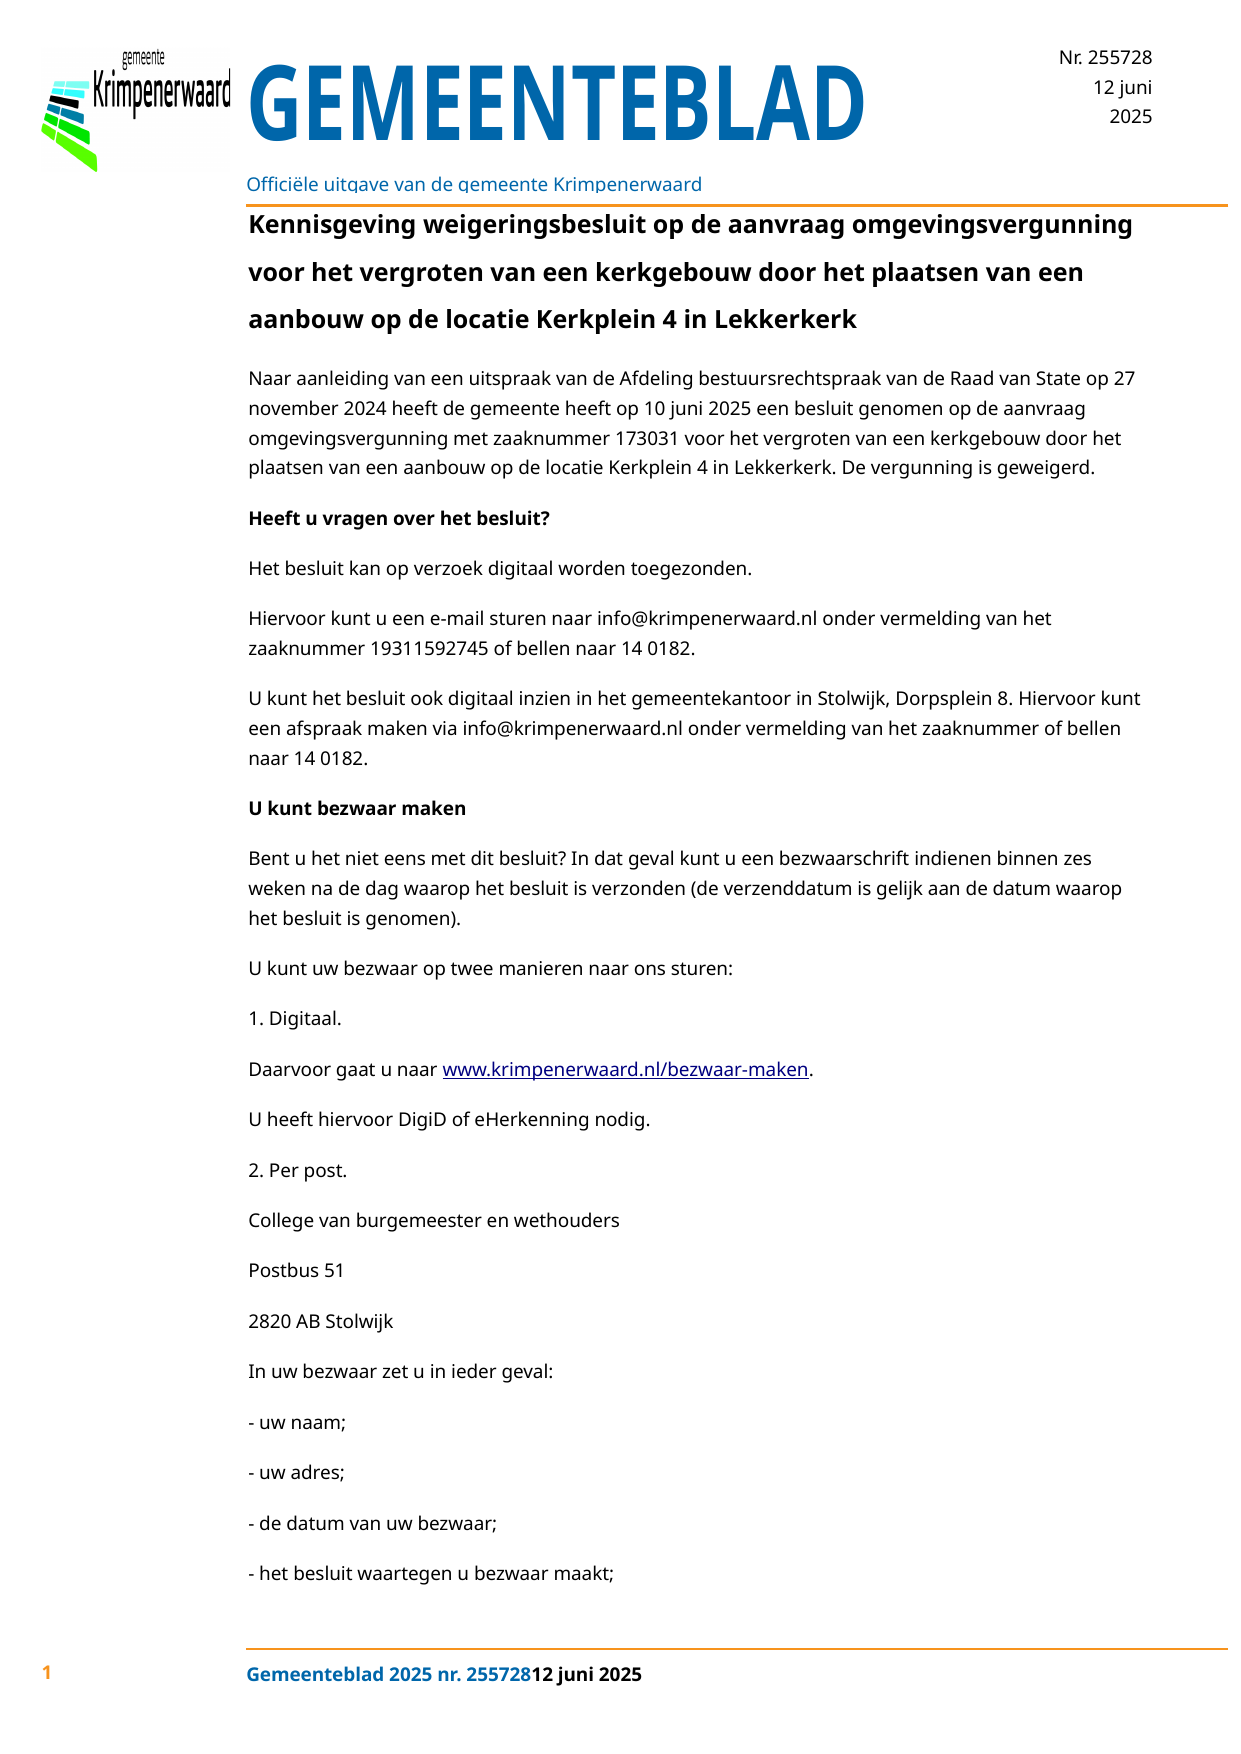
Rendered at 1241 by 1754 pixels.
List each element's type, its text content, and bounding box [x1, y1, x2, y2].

text Kennisgeving weigeringsbesluit op de aanvraag omgevingsvergunning voor het vergroten van een kerkgebouw door het plaatsen van een aanbouw op de locatie Kerkplein 4 in Lekkerkerk [248, 207, 1152, 336]
text Het besluit kan op verzoek digitaal worden toegezonden. [248, 555, 1152, 581]
text U kunt uw bezwaar op twee manieren naar ons sturen: [248, 955, 1152, 981]
text In uw bezwaar zet u in ieder geval: [248, 1358, 1152, 1384]
text U heeft hiervoor DigiD of eHerkenning nodig. [248, 1106, 1152, 1132]
text Bent u het niet eens met dit besluit? In dat geval kunt u een bezwaarschrift indienen binnen zes weken na de dag waarop het besluit is verzonden (de verzenddatum is gelijk aan de datum waarop het besluit is genomen). [248, 846, 1152, 930]
text Postbus 51 [248, 1258, 1152, 1283]
text Daarvoor gaat u naar www.krimpenerwaard.nl/bezwaar-maken. [248, 1056, 1152, 1082]
text College van burgemeester en wethouders [248, 1207, 1152, 1233]
text 1. Digitaal. [248, 1006, 1152, 1031]
text Hiervoor kunt u een e-mail sturen naar info@krimpenerwaard.nl onder vermelding van het zaaknummer 19311592745 of bellen naar 14 0182. [248, 606, 1152, 661]
text - het besluit waartegen u bezwaar maakt; [248, 1560, 1152, 1586]
text - uw naam; [248, 1409, 1152, 1434]
text - uw adres; [248, 1459, 1152, 1485]
picture [41, 47, 231, 172]
text Heeft u vragen over het besluit? [248, 505, 1152, 530]
text 2820 AB Stolwijk [248, 1308, 1152, 1334]
text - de datum van uw bezwaar; [248, 1510, 1152, 1535]
text U kunt bezwaar maken [248, 795, 1152, 821]
text U kunt het besluit ook digitaal inzien in het gemeentekantoor in Stolwijk, Dorpsplein 8. Hiervoor kunt een afspraak maken via info@krimpenerwaard.nl onder vermelding van het zaaknummer of bellen naar 14 0182. [248, 686, 1152, 770]
text 2. Per post. [248, 1157, 1152, 1182]
text Naar aanleiding van een uitspraak van de Afdeling bestuursrechtspraak van de Raad van State op 27 november 2024 heeft de gemeente heeft op 10 juni 2025 een besluit genomen op de aanvraag omgevingsvergunning met zaaknummer 173031 voor het vergroten van een kerkgebouw door het plaatsen van een aanbouw op de locatie Kerkplein 4 in Lekkerkerk. De vergunning is geweigerd. [248, 366, 1152, 480]
